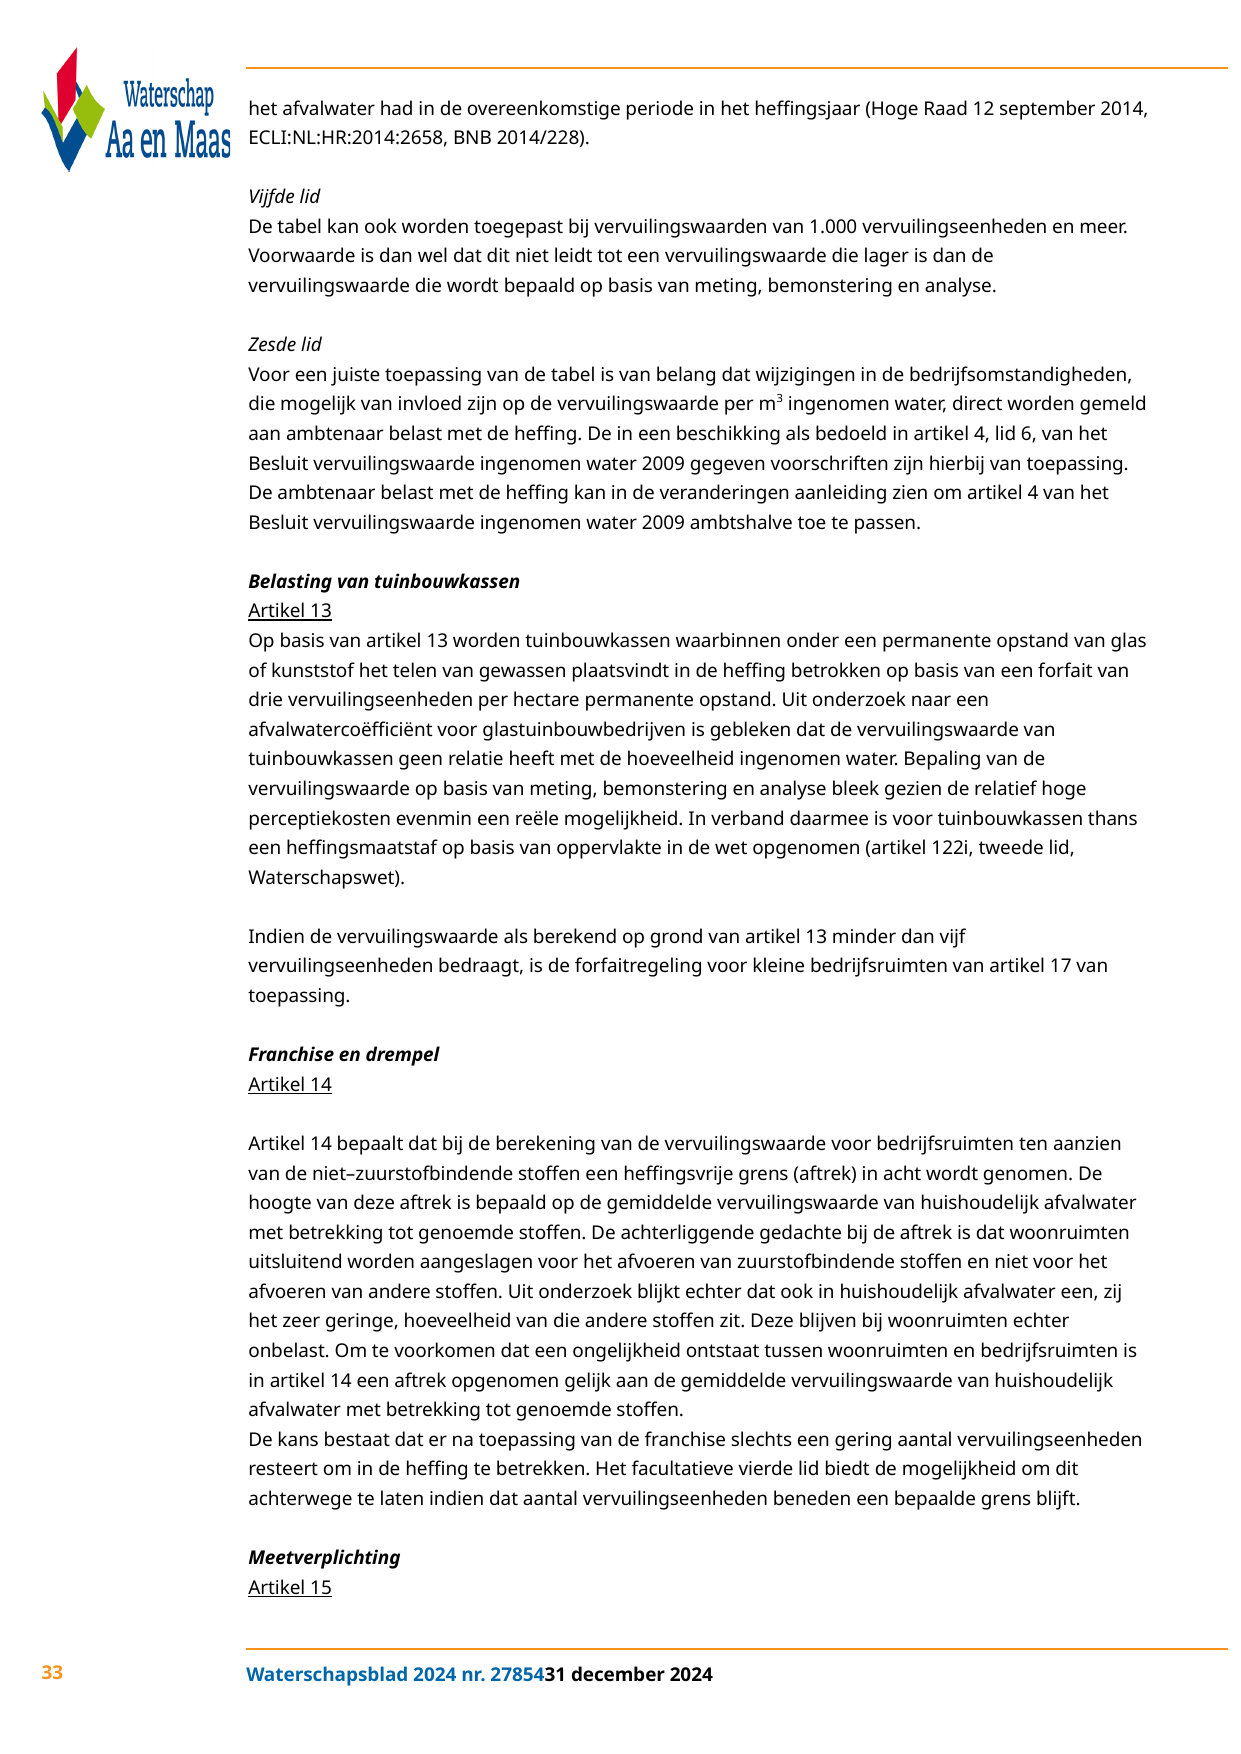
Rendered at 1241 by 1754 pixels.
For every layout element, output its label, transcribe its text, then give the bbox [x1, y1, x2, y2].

text het afvalwater had in de overeenkomstige periode in het heffingsjaar (Hoge Raad 12 september 2014, ECLI:NL:HR:2014:2658, BNB 2014/228). [248, 95, 1152, 150]
text De tabel kan ook worden toegepast bij vervuilingswaarden van 1.000 vervuilingseenheden en meer. Voorwaarde is dan wel dat dit niet leidt tot een vervuilingswaarde die lager is dan de vervuilingswaarde die wordt bepaald op basis van meting, bemonstering en analyse. [248, 213, 1152, 298]
text Franchise en drempel [248, 1041, 1152, 1067]
text Voor een juiste toepassing van de tabel is van belang dat wijzigingen in de bedrijfsomstandigheden, die mogelijk van invloed zijn op de vervuilingswaarde per m3 ingenomen water, direct worden gemeld aan ambtenaar belast met de heffing. De in een beschikking als bedoeld in artikel 4, lid 6, van het Besluit vervuilingswaarde ingenomen water 2009 gegeven voorschriften zijn hierbij van toepassing. De ambtenaar belast met de heffing kan in de veranderingen aanleiding zien om artikel 4 van het Besluit vervuilingswaarde ingenomen water 2009 ambtshalve toe te passen. [248, 361, 1152, 535]
picture [41, 47, 231, 172]
text Op basis van artikel 13 worden tuinbouwkassen waarbinnen onder een permanente opstand van glas of kunststof het telen van gewassen plaatsvindt in de heffing betrokken op basis van een forfait van drie vervuilingseenheden per hectare permanente opstand. Uit onderzoek naar een afvalwatercoëfficiënt voor glastuinbouwbedrijven is gebleken dat de vervuilingswaarde van tuinbouwkassen geen relatie heeft met de hoeveelheid ingenomen water. Bepaling van de vervuilingswaarde op basis van meting, bemonstering en analyse bleek gezien de relatief hoge perceptiekosten evenmin een reële mogelijkheid. In verband daarmee is voor tuinbouwkassen thans een heffingsmaatstaf op basis van oppervlakte in de wet opgenomen (artikel 122i, tweede lid, Waterschapswet). [248, 627, 1152, 890]
text De kans bestaat dat er na toepassing van de franchise slechts een gering aantal vervuilingseenheden resteert om in de heffing te betrekken. Het facultatieve vierde lid biedt de mogelijkheid om dit achterwege te laten indien dat aantal vervuilingseenheden beneden een bepaalde grens blijft. [248, 1426, 1152, 1511]
text Artikel 14 [248, 1071, 1152, 1097]
text Indien de vervuilingswaarde als berekend op grond van artikel 13 minder dan vijf vervuilingseenheden bedraagt, is de forfaitregeling voor kleine bedrijfsruimten van artikel 17 van toepassing. [248, 923, 1152, 1008]
text Vijfde lid [248, 183, 1152, 209]
text Meetverplichting [248, 1544, 1152, 1570]
text Belasting van tuinbouwkassen [248, 568, 1152, 594]
text Zesde lid [248, 331, 1152, 357]
text Artikel 14 bepaalt dat bij de berekening van de vervuilingswaarde voor bedrijfsruimten ten aanzien van de niet–zuurstofbindende stoffen een heffingsvrije grens (aftrek) in acht wordt genomen. De hoogte van deze aftrek is bepaald op de gemiddelde vervuilingswaarde van huishoudelijk afvalwater met betrekking tot genoemde stoffen. De achterliggende gedachte bij de aftrek is dat woonruimten uitsluitend worden aangeslagen voor het afvoeren van zuurstofbindende stoffen en niet voor het afvoeren van andere stoffen. Uit onderzoek blijkt echter dat ook in huishoudelijk afvalwater een, zij het zeer geringe, hoeveelheid van die andere stoffen zit. Deze blijven bij woonruimten echter onbelast. Om te voorkomen dat een ongelijkheid ontstaat tussen woonruimten en bedrijfsruimten is in artikel 14 een aftrek opgenomen gelijk aan de gemiddelde vervuilingswaarde van huishoudelijk afvalwater met betrekking tot genoemde stoffen. [248, 1130, 1152, 1422]
text Artikel 13 [248, 598, 1152, 623]
text Artikel 15 [248, 1574, 1152, 1600]
